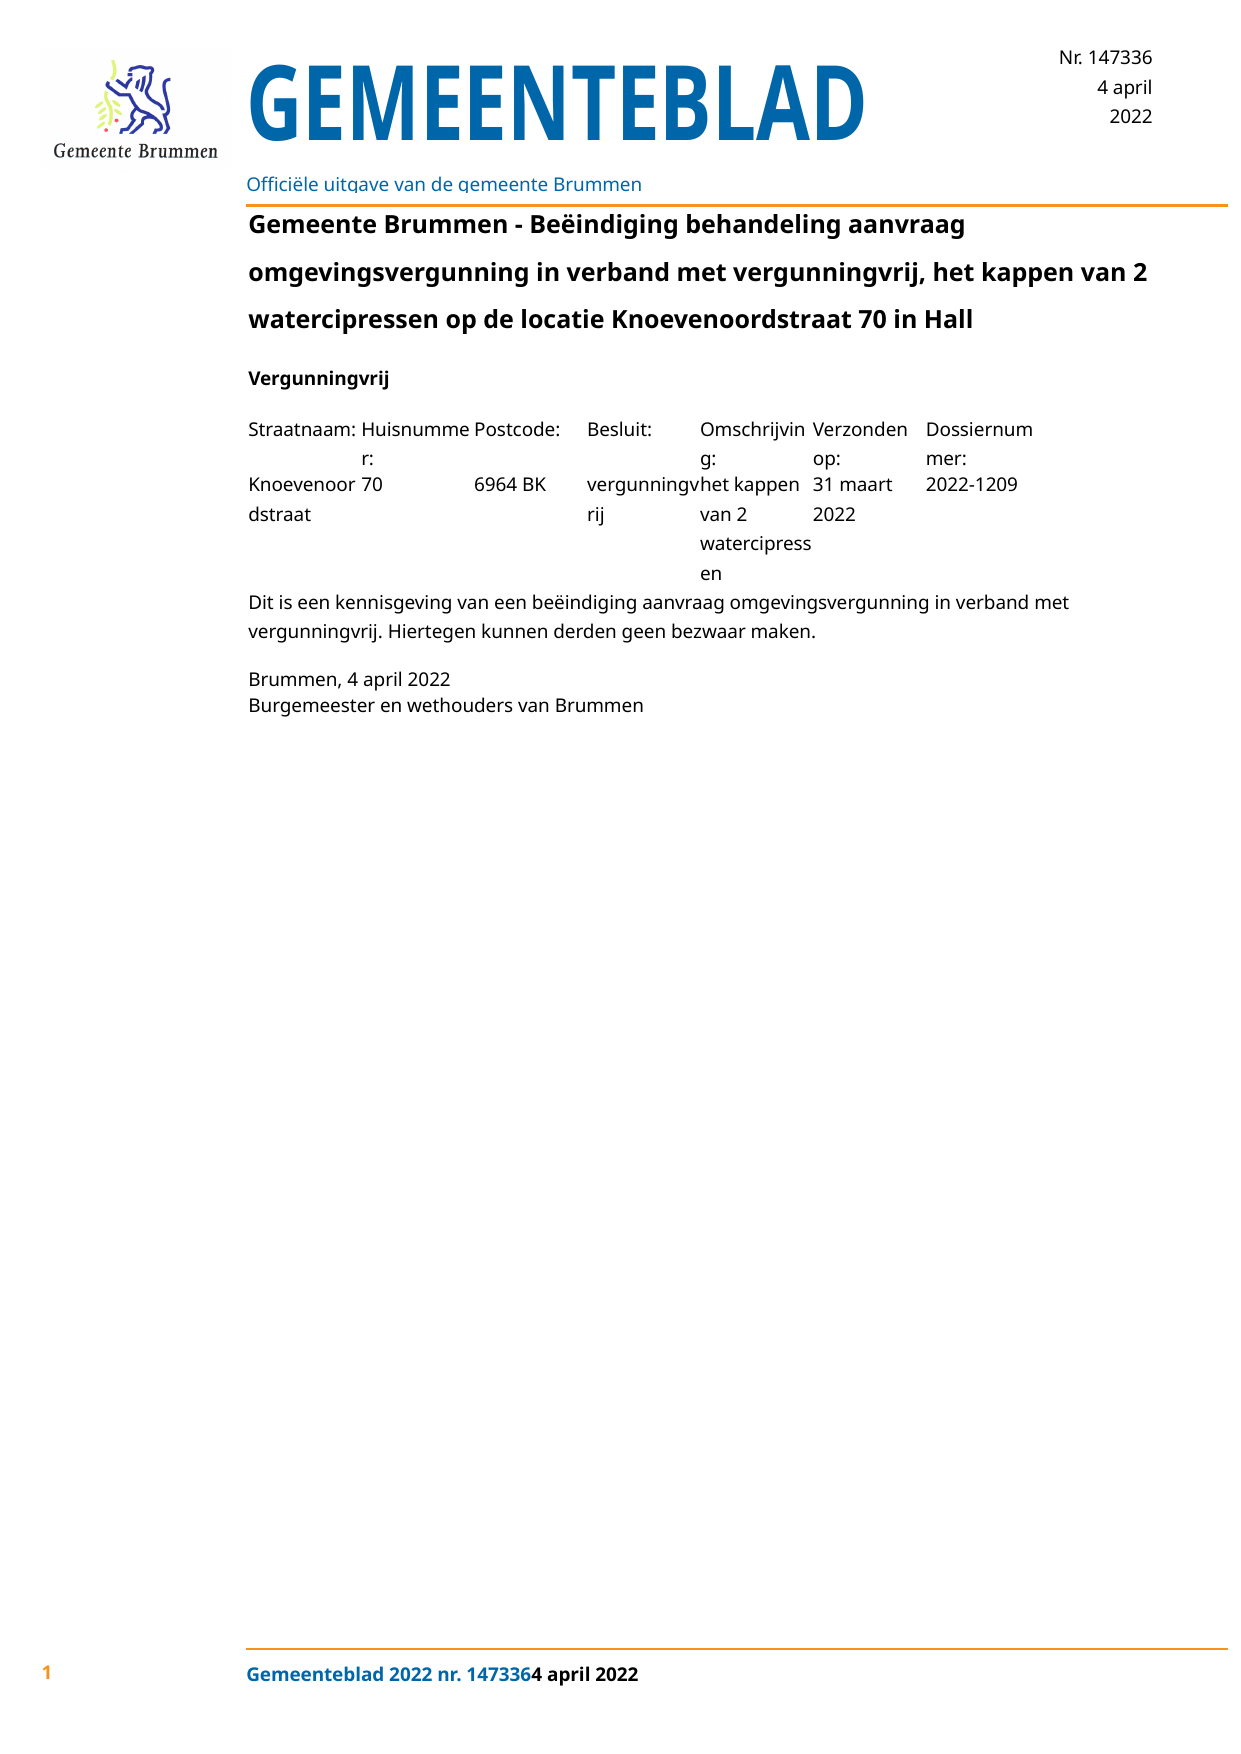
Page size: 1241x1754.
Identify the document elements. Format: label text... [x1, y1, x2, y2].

table_header Huisnummer: [361, 416, 474, 471]
table_cell het kappen van 2 watercipressen [700, 471, 813, 586]
table_header Besluit: [587, 416, 700, 471]
table_cell 6964 BK [474, 471, 587, 586]
text Vergunningvrij [248, 366, 1152, 391]
table_cell 31 maart 2022 [813, 471, 926, 586]
table_header Dossiernummer: [926, 416, 1038, 471]
table_header Postcode: [474, 416, 587, 471]
table_cell [1039, 471, 1152, 586]
table_cell Knoevenoordstraat [248, 471, 361, 586]
text Gemeente Brummen - Beëindiging behandeling aanvraag omgevingsvergunning in verband met vergunningvrij, het kappen van 2 watercipressen op de locatie Knoevenoordstraat 70 in Hall [248, 207, 1152, 336]
text Dit is een kennisgeving van een beëindiging aanvraag omgevingsvergunning in verband met vergunningvrij. Hiertegen kunnen derden geen bezwaar maken. [248, 589, 1152, 644]
picture [41, 47, 231, 172]
table_header Verzonden op: [813, 416, 926, 471]
table_header Omschrijving: [700, 416, 813, 471]
table_cell 2022-1209 [926, 471, 1038, 586]
table_header [1039, 416, 1152, 471]
table_header Straatnaam: [248, 416, 361, 471]
text Burgemeester en wethouders van Brummen [248, 692, 1152, 718]
table_cell vergunningvrij [587, 471, 700, 586]
table_cell 70 [361, 471, 474, 586]
text Brummen, 4 april 2022 [248, 666, 1152, 692]
